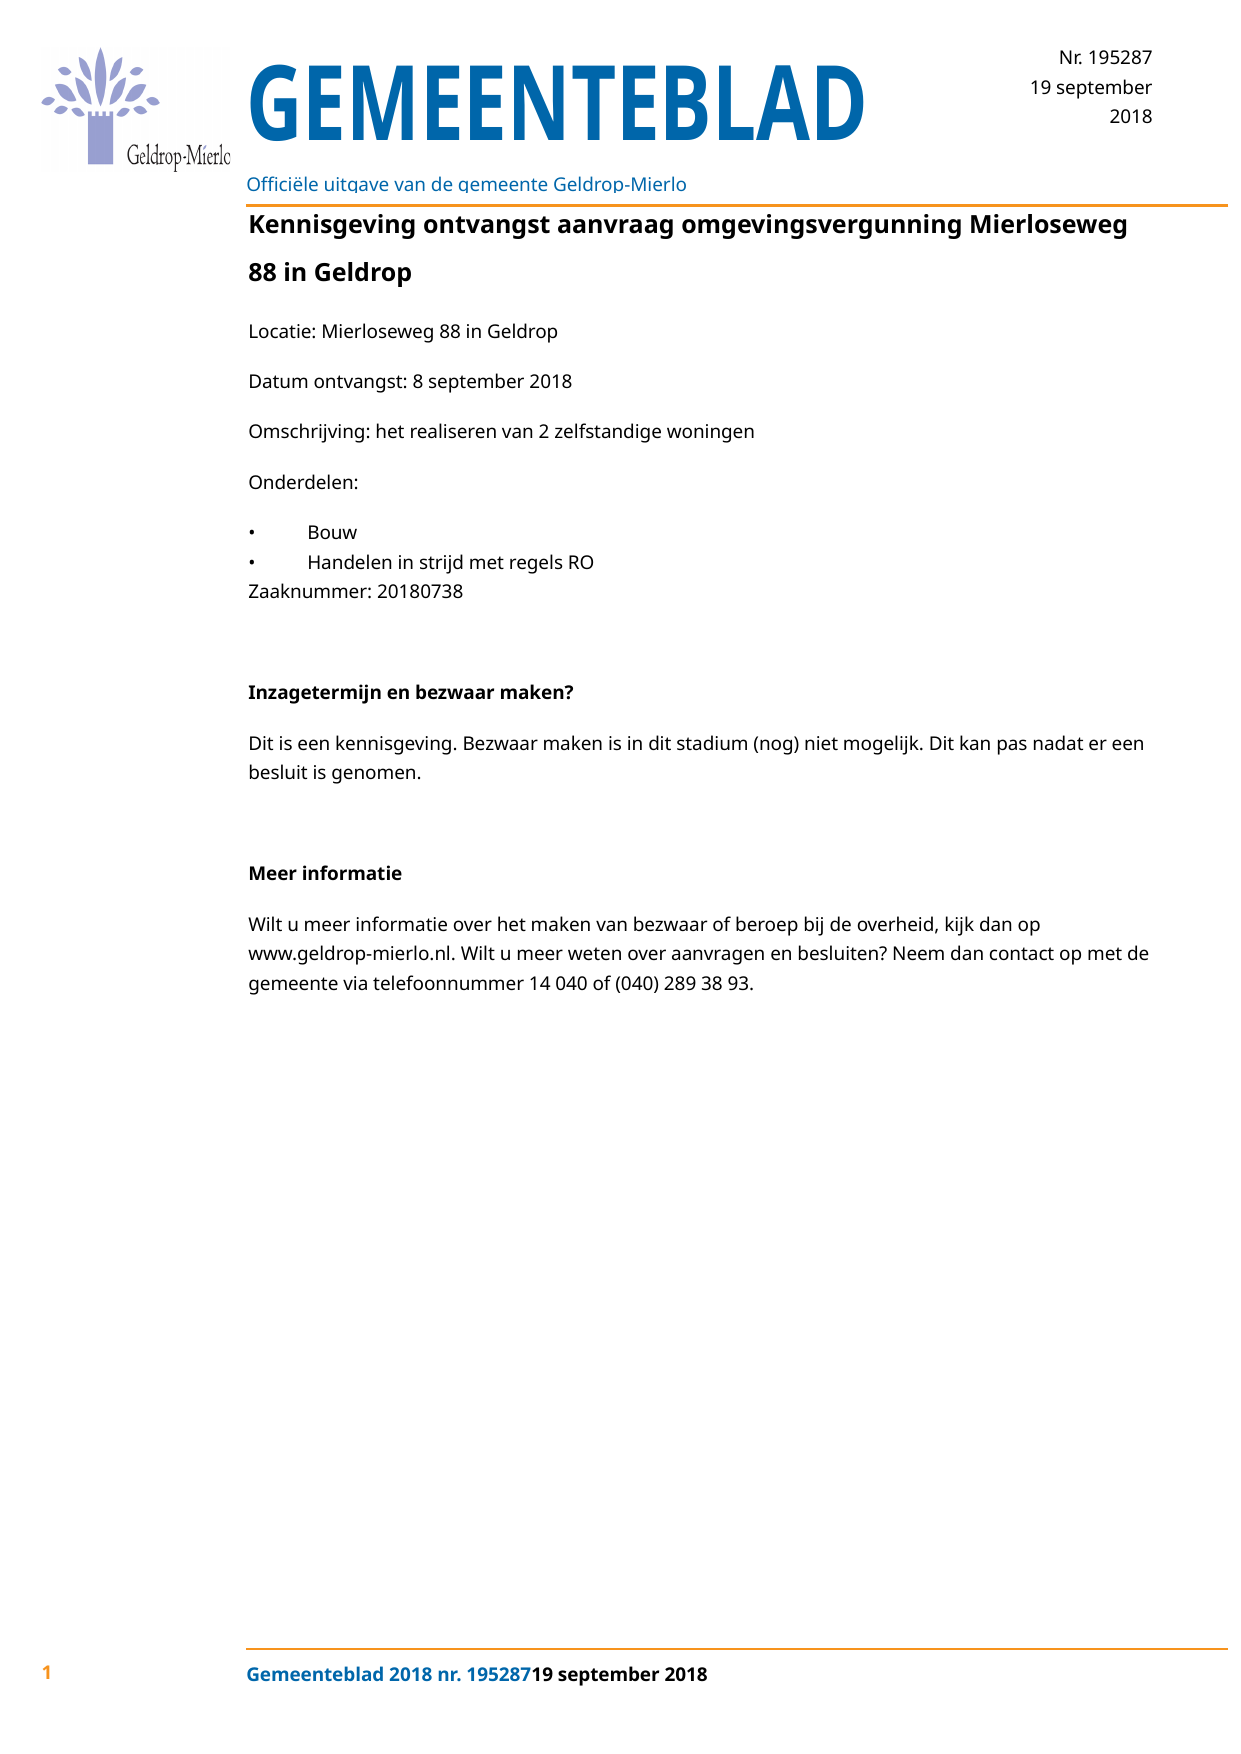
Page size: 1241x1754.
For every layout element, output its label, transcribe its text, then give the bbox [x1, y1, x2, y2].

text Wilt u meer informatie over het maken van bezwaar of beroep bij de overheid, kijk dan op www.geldrop-mierlo.nl. Wilt u meer weten over aanvragen en besluiten? Neem dan contact op met de gemeente via telefoonnummer 14 040 of (040) 289 38 93. [248, 911, 1152, 996]
text Dit is een kennisgeving. Bezwaar maken is in dit stadium (nog) niet mogelijk. Dit kan pas nadat er een besluit is genomen. [248, 730, 1152, 785]
text Locatie: Mierloseweg 88 in Geldrop [248, 318, 1152, 344]
list Bouw [248, 519, 1152, 545]
text Datum ontvangst: 8 september 2018 [248, 368, 1152, 394]
list Handelen in strijd met regels RO [248, 549, 1152, 575]
picture [41, 47, 231, 172]
text Meer informatie [248, 860, 1152, 886]
text Onderdelen: [248, 469, 1152, 495]
text Zaaknummer: 20180738 [248, 579, 1152, 604]
text Omschrijving: het realiseren van 2 zelfstandige woningen [248, 419, 1152, 444]
text Inzagetermijn en bezwaar maken? [248, 679, 1152, 705]
text Kennisgeving ontvangst aanvraag omgevingsvergunning Mierloseweg 88 in Geldrop [248, 207, 1152, 288]
